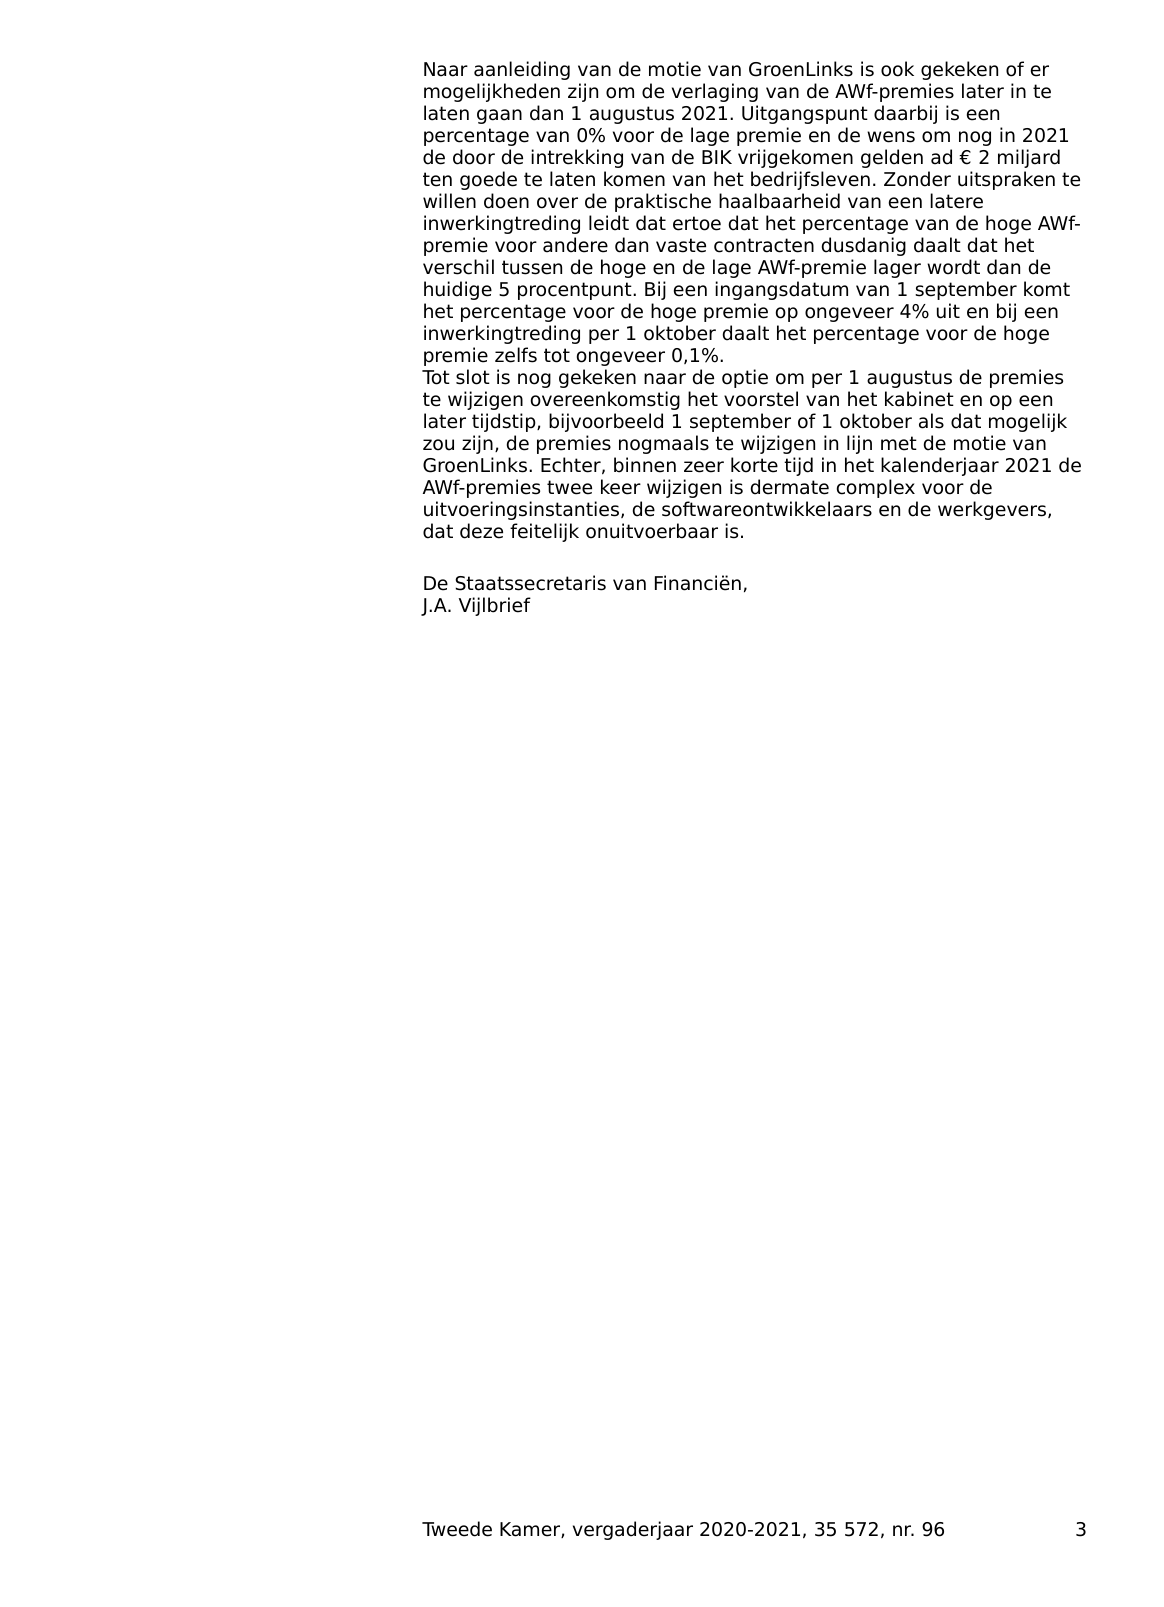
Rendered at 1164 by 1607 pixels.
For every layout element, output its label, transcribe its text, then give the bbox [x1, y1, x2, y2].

text Tot slot is nog gekeken naar de optie om per 1 augustus de premies te wijzigen overeenkomstig het voorstel van het kabinet en op een later tijdstip, bijvoorbeeld 1 september of 1 oktober als dat mogelijk zou zijn, de premies nogmaals te wijzigen in lijn met de motie van GroenLinks. Echter, binnen zeer korte tijd in het kalenderjaar 2021 de AWf-premies twee keer wijzigen is dermate complex voor de uitvoeringsinstanties, de softwareontwikkelaars en de werkgevers, dat deze feitelijk onuitvoerbaar is. [422, 367, 1087, 543]
text De Staatssecretaris van Financiën, J.A. Vijlbrief [422, 573, 1087, 617]
text Naar aanleiding van de motie van GroenLinks is ook gekeken of er mogelijkheden zijn om de verlaging van de AWf-premies later in te laten gaan dan 1 augustus 2021. Uitgangspunt daarbij is een percentage van 0% voor de lage premie en de wens om nog in 2021 de door de intrekking van de BIK vrijgekomen gelden ad € 2 miljard ten goede te laten komen van het bedrijfsleven. Zonder uitspraken te willen doen over de praktische haalbaarheid van een latere inwerkingtreding leidt dat ertoe dat het percentage van de hoge AWf-premie voor andere dan vaste contracten dusdanig daalt dat het verschil tussen de hoge en de lage AWf-premie lager wordt dan de huidige 5 procentpunt. Bij een ingangsdatum van 1 september komt het percentage voor de hoge premie op ongeveer 4% uit en bij een inwerkingtreding per 1 oktober daalt het percentage voor de hoge premie zelfs tot ongeveer 0,1%. [422, 59, 1087, 367]
